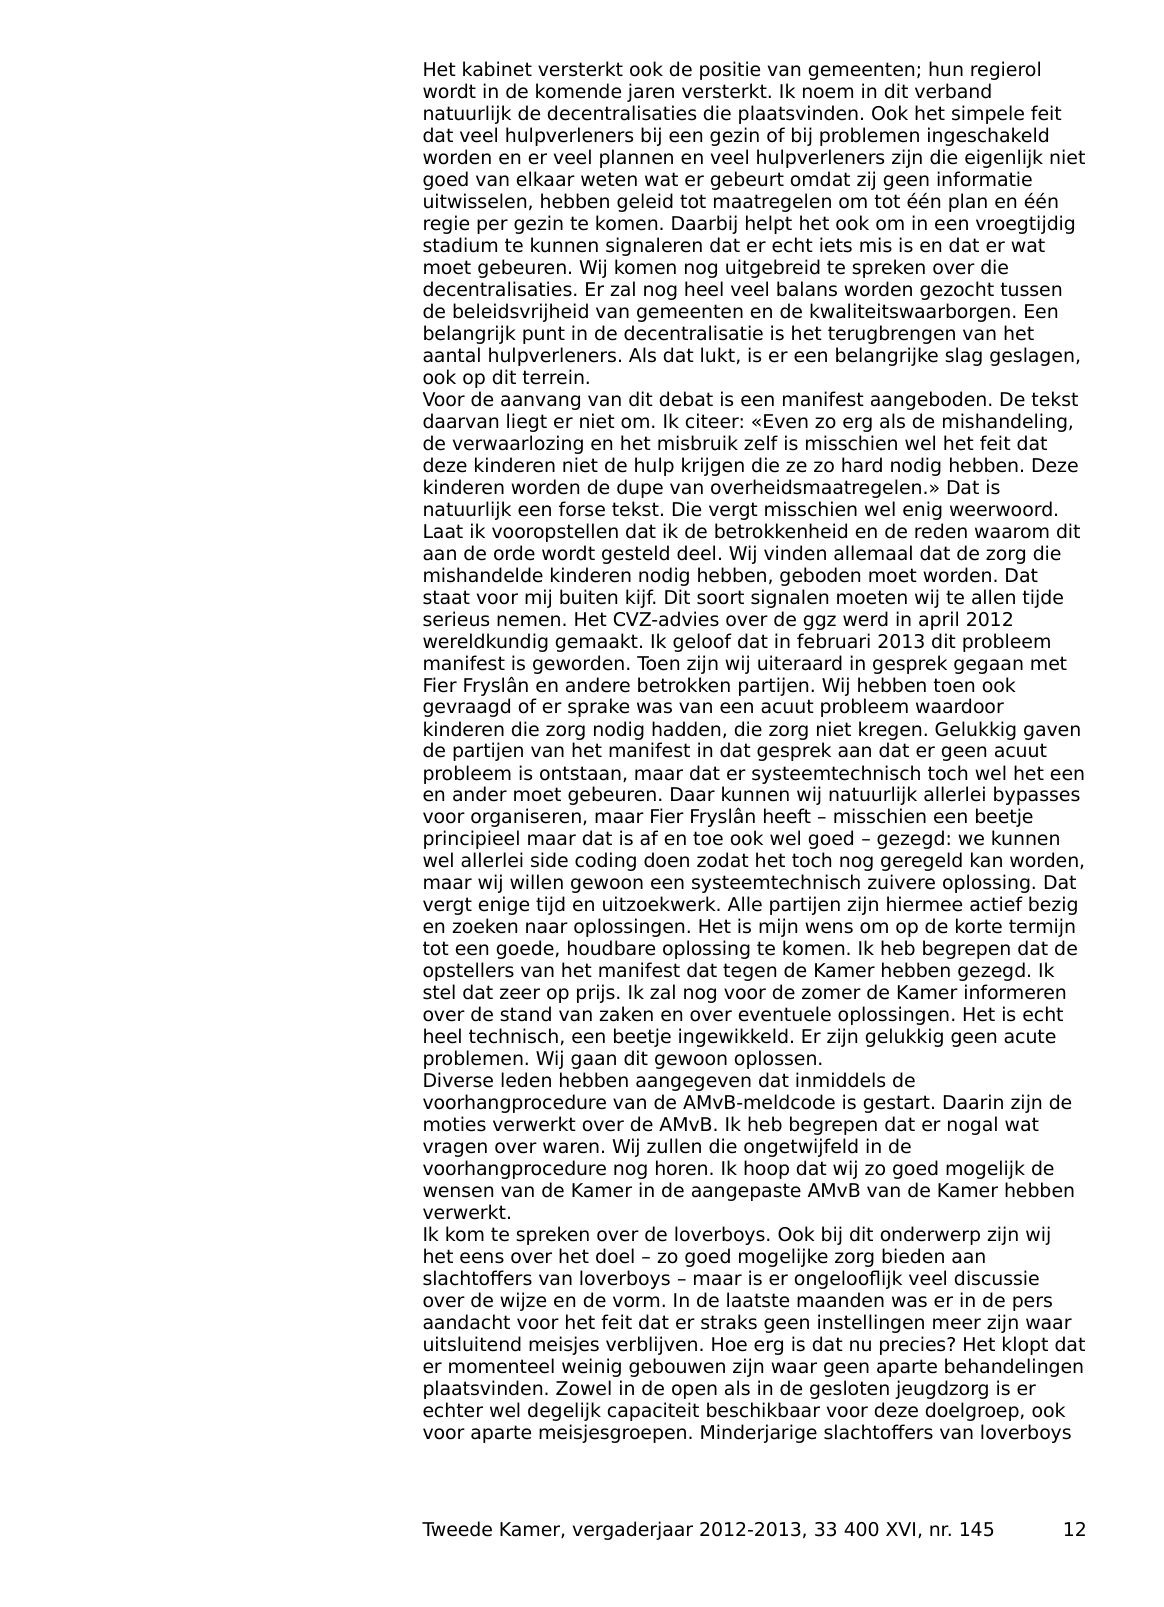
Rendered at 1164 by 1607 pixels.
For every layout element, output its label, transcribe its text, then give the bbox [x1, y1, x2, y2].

text Ik kom te spreken over de loverboys. Ook bij dit onderwerp zijn wij het eens over het doel – zo goed mogelijke zorg bieden aan slachtoffers van loverboys – maar is er ongelooflijk veel discussie over de wijze en de vorm. In de laatste maanden was er in de pers aandacht voor het feit dat er straks geen instellingen meer zijn waar uitsluitend meisjes verblijven. Hoe erg is dat nu precies? Het klopt dat er momenteel weinig gebouwen zijn waar geen aparte behandelingen plaatsvinden. Zowel in de open als in de gesloten jeugdzorg is er echter wel degelijk capaciteit beschikbaar voor deze doelgroep, ook voor aparte meisjesgroepen. Minderjarige slachtoffers van loverboys [422, 1224, 1087, 1444]
text Voor de aanvang van dit debat is een manifest aangeboden. De tekst daarvan liegt er niet om. Ik citeer: «Even zo erg als de mishandeling, de verwaarlozing en het misbruik zelf is misschien wel het feit dat deze kinderen niet de hulp krijgen die ze zo hard nodig hebben. Deze kinderen worden de dupe van overheidsmaatregelen.» Dat is natuurlijk een forse tekst. Die vergt misschien wel enig weerwoord. Laat ik vooropstellen dat ik de betrokkenheid en de reden waarom dit aan de orde wordt gesteld deel. Wij vinden allemaal dat de zorg die mishandelde kinderen nodig hebben, geboden moet worden. Dat staat voor mij buiten kijf. Dit soort signalen moeten wij te allen tijde serieus nemen. Het CVZ-advies over de ggz werd in april 2012 wereldkundig gemaakt. Ik geloof dat in februari 2013 dit probleem manifest is geworden. Toen zijn wij uiteraard in gesprek gegaan met Fier Fryslân en andere betrokken partijen. Wij hebben toen ook gevraagd of er sprake was van een acuut probleem waardoor kinderen die zorg nodig hadden, die zorg niet kregen. Gelukkig gaven de partijen van het manifest in dat gesprek aan dat er geen acuut probleem is ontstaan, maar dat er systeemtechnisch toch wel het een en ander moet gebeuren. Daar kunnen wij natuurlijk allerlei bypasses voor organiseren, maar Fier Fryslân heeft – misschien een beetje principieel maar dat is af en toe ook wel goed – gezegd: we kunnen wel allerlei side coding doen zodat het toch nog geregeld kan worden, maar wij willen gewoon een systeemtechnisch zuivere oplossing. Dat vergt enige tijd en uitzoekwerk. Alle partijen zijn hiermee actief bezig en zoeken naar oplossingen. Het is mijn wens om op de korte termijn tot een goede, houdbare oplossing te komen. Ik heb begrepen dat de opstellers van het manifest dat tegen de Kamer hebben gezegd. Ik stel dat zeer op prijs. Ik zal nog voor de zomer de Kamer informeren over de stand van zaken en over eventuele oplossingen. Het is echt heel technisch, een beetje ingewikkeld. Er zijn gelukkig geen acute problemen. Wij gaan dit gewoon oplossen. [422, 389, 1087, 1070]
text Diverse leden hebben aangegeven dat inmiddels de voorhangprocedure van de AMvB-meldcode is gestart. Daarin zijn de moties verwerkt over de AMvB. Ik heb begrepen dat er nogal wat vragen over waren. Wij zullen die ongetwijfeld in de voorhangprocedure nog horen. Ik hoop dat wij zo goed mogelijk de wensen van de Kamer in de aangepaste AMvB van de Kamer hebben verwerkt. [422, 1070, 1087, 1224]
text Het kabinet versterkt ook de positie van gemeenten; hun regierol wordt in de komende jaren versterkt. Ik noem in dit verband natuurlijk de decentralisaties die plaatsvinden. Ook het simpele feit dat veel hulpverleners bij een gezin of bij problemen ingeschakeld worden en er veel plannen en veel hulpverleners zijn die eigenlijk niet goed van elkaar weten wat er gebeurt omdat zij geen informatie uitwisselen, hebben geleid tot maatregelen om tot één plan en één regie per gezin te komen. Daarbij helpt het ook om in een vroegtijdig stadium te kunnen signaleren dat er echt iets mis is en dat er wat moet gebeuren. Wij komen nog uitgebreid te spreken over die decentralisaties. Er zal nog heel veel balans worden gezocht tussen de beleidsvrijheid van gemeenten en de kwaliteitswaarborgen. Een belangrijk punt in de decentralisatie is het terugbrengen van het aantal hulpverleners. Als dat lukt, is er een belangrijke slag geslagen, ook op dit terrein. [422, 59, 1087, 389]
